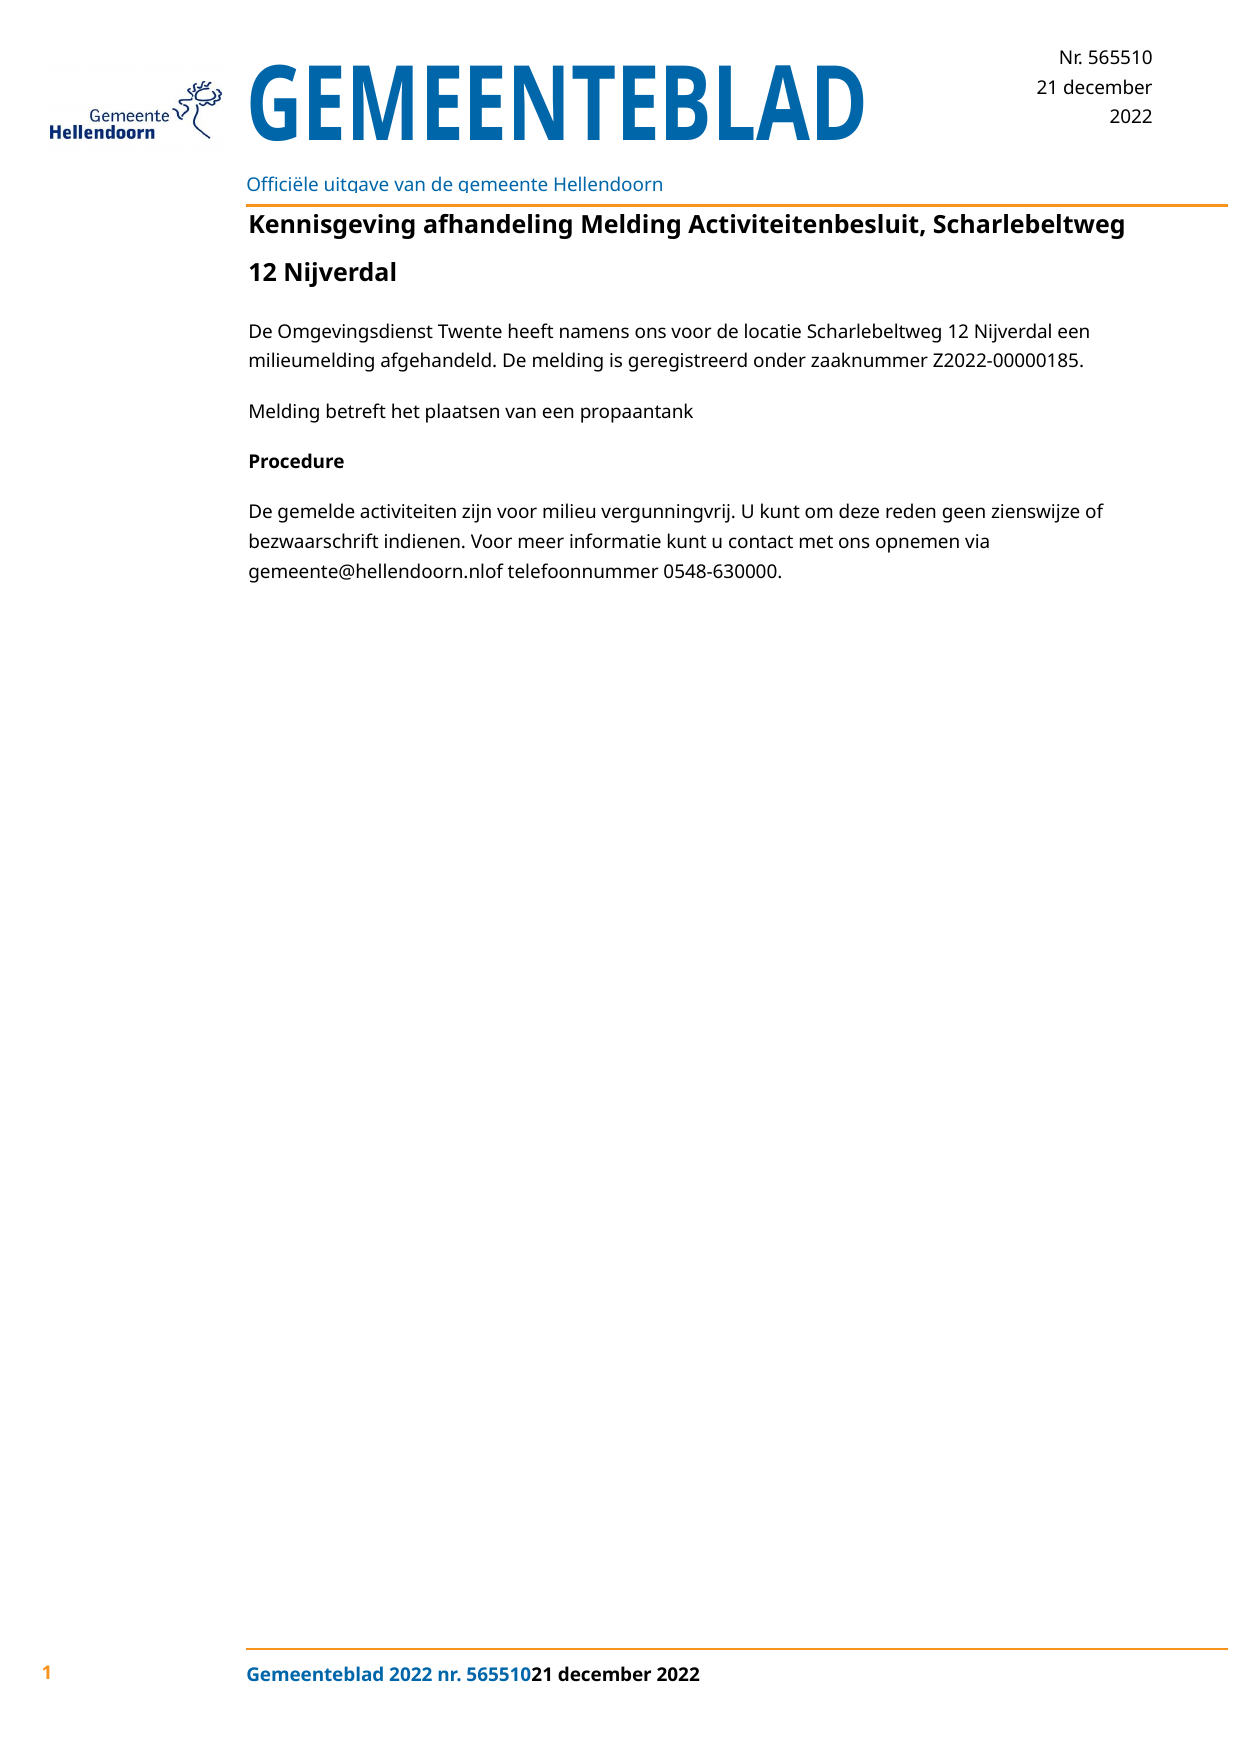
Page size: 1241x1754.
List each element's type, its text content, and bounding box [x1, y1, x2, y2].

text Procedure [248, 448, 1152, 474]
text De gemelde activiteiten zijn voor milieu vergunningvrij. U kunt om deze reden geen zienswijze of bezwaarschrift indienen. Voor meer informatie kunt u contact met ons opnemen via gemeente@hellendoorn.nlof telefoonnummer 0548-630000. [248, 499, 1152, 584]
picture [41, 47, 231, 172]
text De Omgevingsdienst Twente heeft namens ons voor de locatie Scharlebeltweg 12 Nijverdal een milieumelding afgehandeld. De melding is geregistreerd onder zaaknummer Z2022-00000185. [248, 318, 1152, 373]
text Kennisgeving afhandeling Melding Activiteitenbesluit, Scharlebeltweg 12 Nijverdal [248, 207, 1152, 288]
text Melding betreft het plaatsen van een propaantank [248, 398, 1152, 424]
